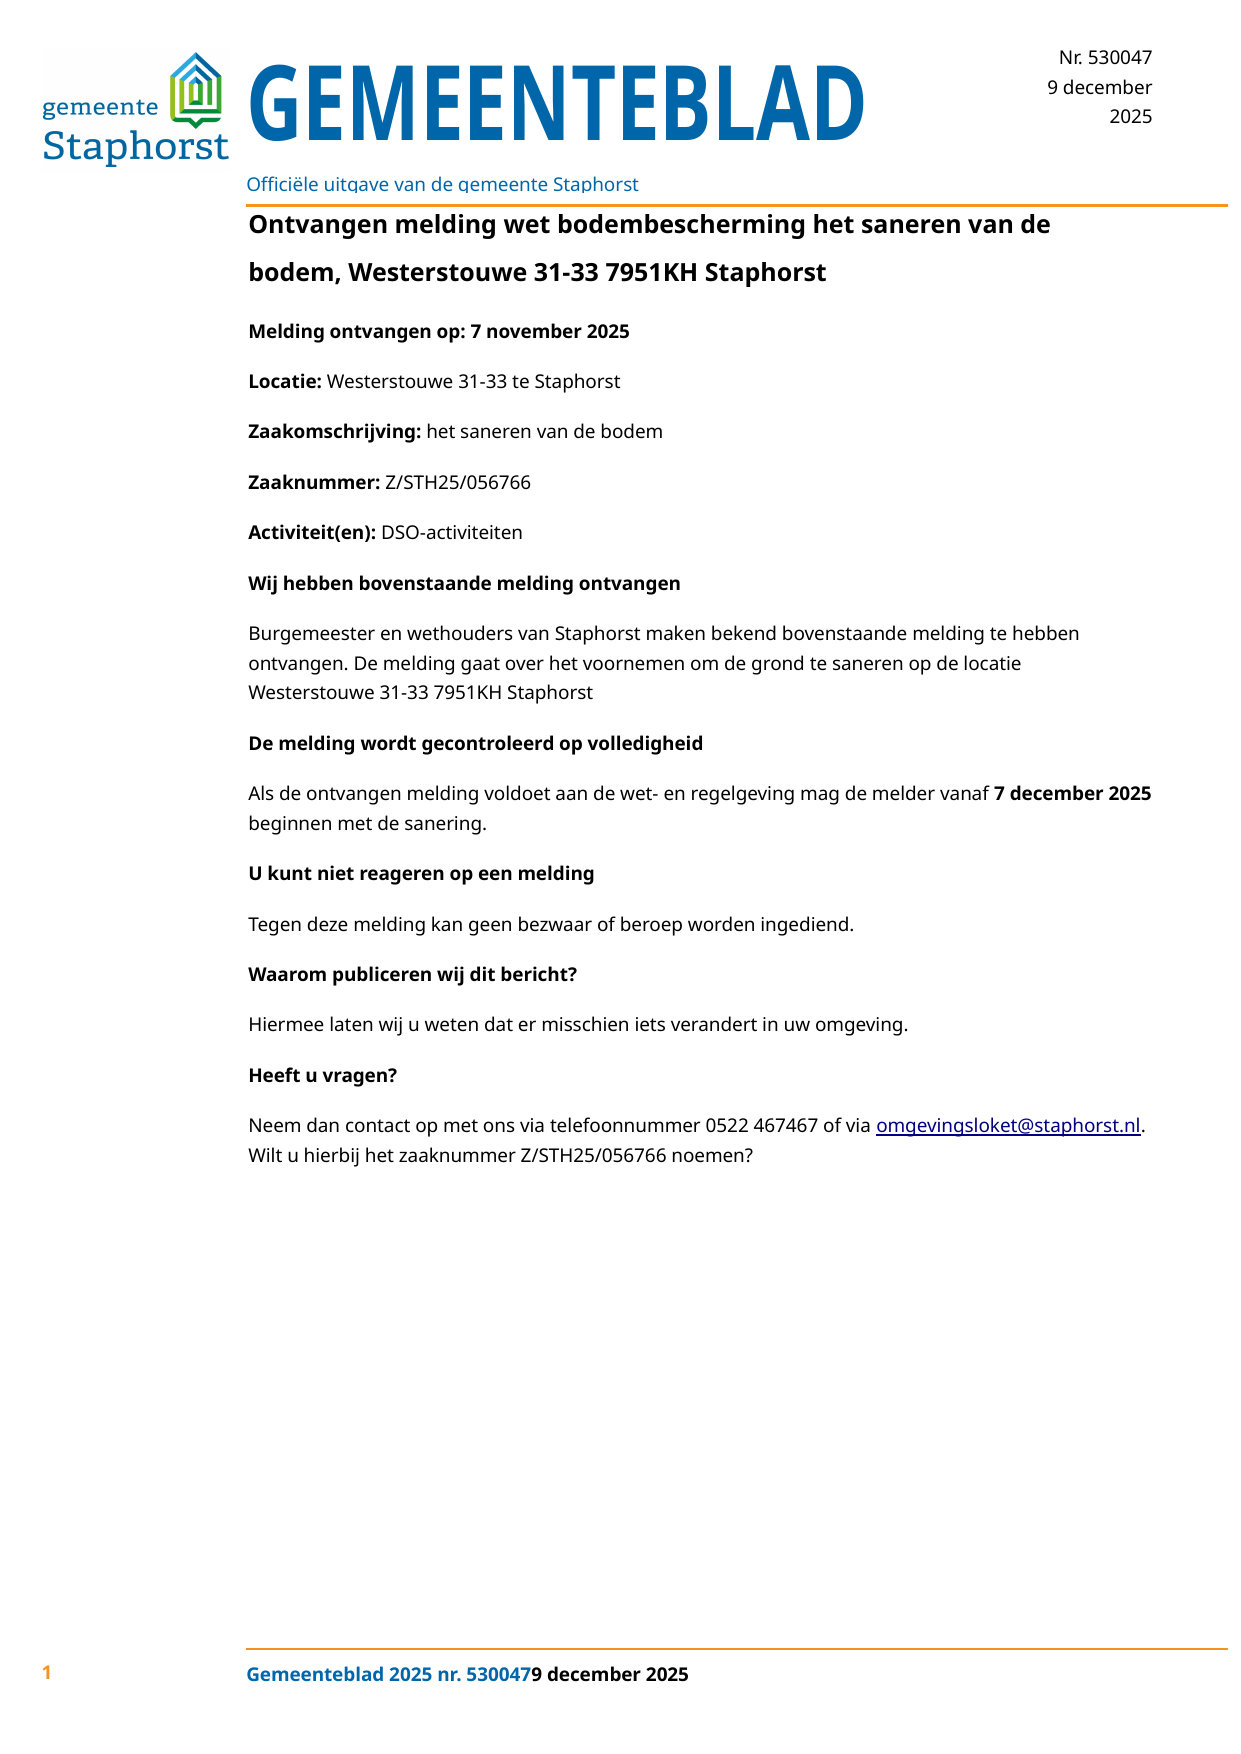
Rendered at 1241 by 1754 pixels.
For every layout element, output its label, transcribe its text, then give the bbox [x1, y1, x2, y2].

picture [41, 47, 231, 172]
text Melding ontvangen op: 7 november 2025 [248, 318, 1152, 344]
text De melding wordt gecontroleerd op volledigheid [248, 730, 1152, 756]
text Burgemeester en wethouders van Staphorst maken bekend bovenstaande melding te hebben ontvangen. De melding gaat over het voornemen om de grond te saneren op de locatie Westerstouwe 31-33 7951KH Staphorst [248, 620, 1152, 705]
text Heeft u vragen? [248, 1062, 1152, 1088]
text Tegen deze melding kan geen bezwaar of beroep worden ingediend. [248, 911, 1152, 937]
text Hiermee laten wij u weten dat er misschien iets verandert in uw omgeving. [248, 1012, 1152, 1037]
text Zaakomschrijving: het saneren van de bodem [248, 419, 1152, 444]
text Als de ontvangen melding voldoet aan de wet- en regelgeving mag de melder vanaf 7 december 2025 beginnen met de sanering. [248, 780, 1152, 836]
text Neem dan contact op met ons via telefoonnummer 0522 467467 of via omgevingsloket@staphorst.nl. Wilt u hierbij het zaaknummer Z/STH25/056766 noemen? [248, 1112, 1152, 1168]
text Wij hebben bovenstaande melding ontvangen [248, 570, 1152, 596]
text Locatie: Westerstouwe 31-33 te Staphorst [248, 368, 1152, 394]
text Activiteit(en): DSO-activiteiten [248, 519, 1152, 545]
text Waarom publiceren wij dit bericht? [248, 961, 1152, 987]
text Ontvangen melding wet bodembescherming het saneren van de bodem, Westerstouwe 31-33 7951KH Staphorst [248, 207, 1152, 288]
text U kunt niet reageren op een melding [248, 860, 1152, 886]
text Zaaknummer: Z/STH25/056766 [248, 469, 1152, 495]
